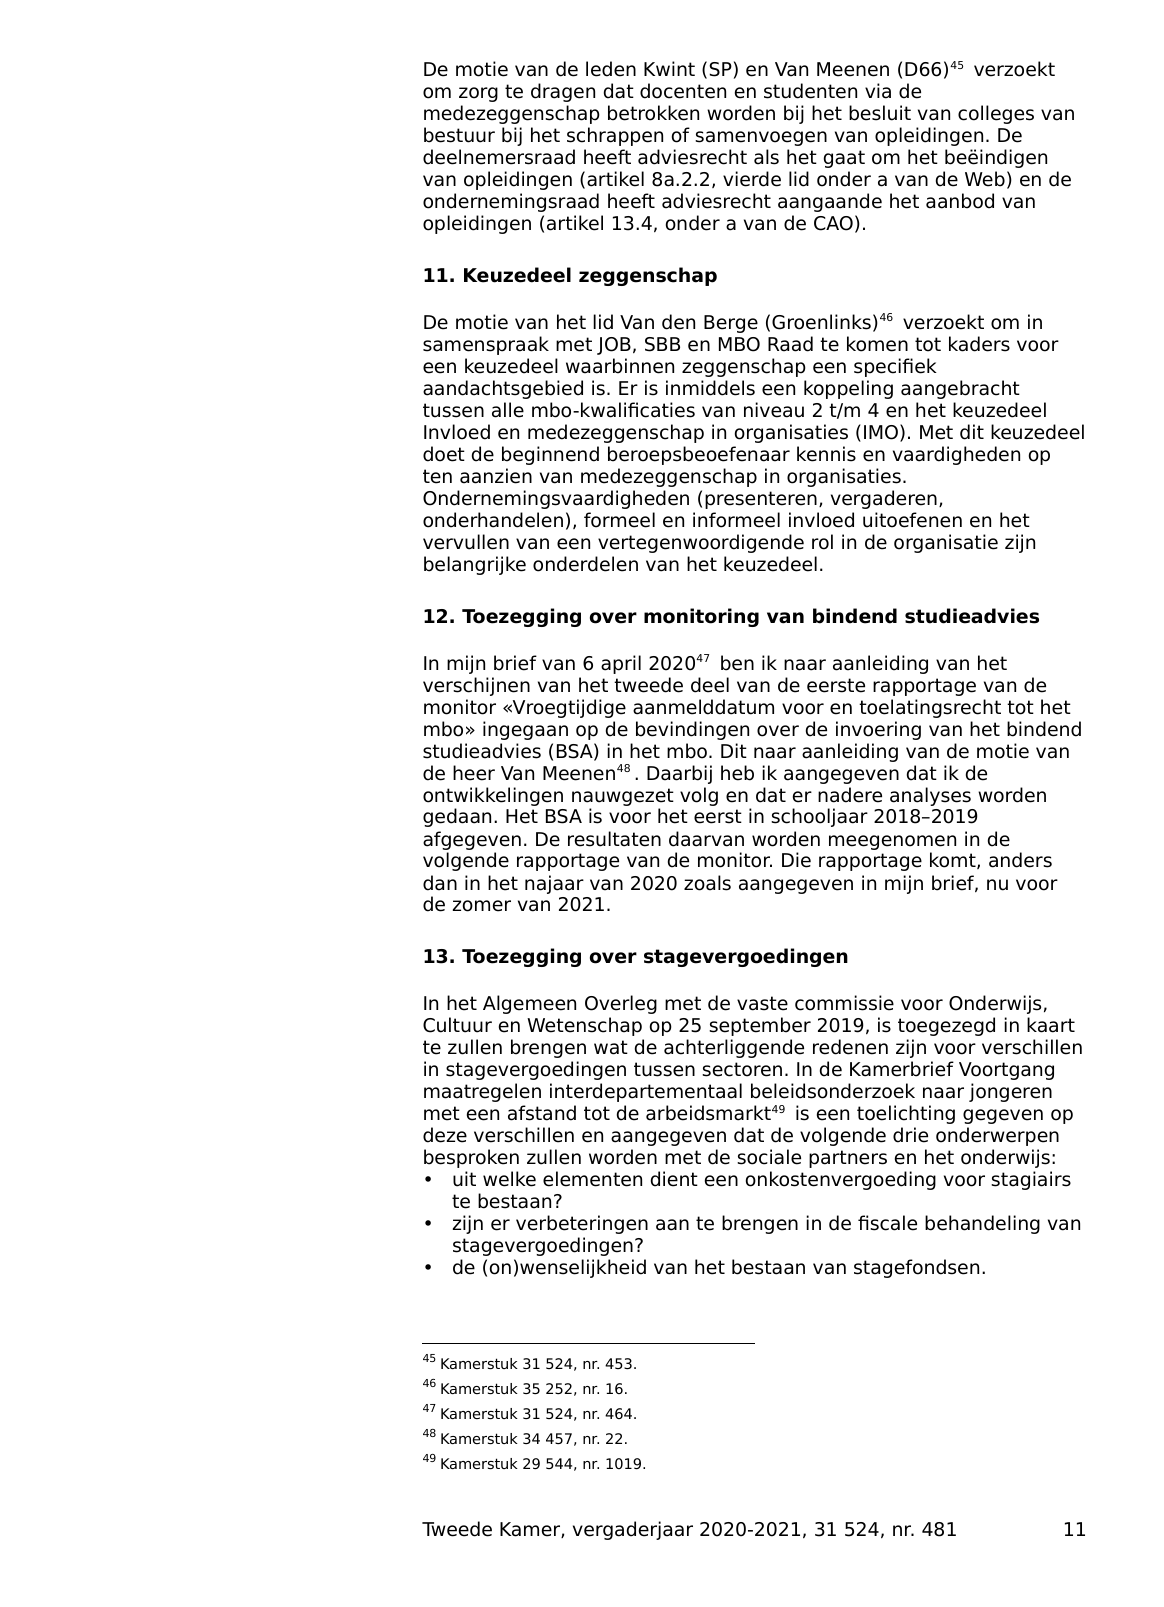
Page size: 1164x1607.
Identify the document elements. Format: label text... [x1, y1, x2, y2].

text Kamerstuk 35 252, nr. 16. [422, 1377, 1087, 1399]
text In mijn brief van 6 april 2020 ben ik naar aanleiding van het verschijnen van het tweede deel van de eerste rapportage van de monitor «Vroegtijdige aanmelddatum voor en toelatingsrecht tot het mbo» ingegaan op de bevindingen over de invoering van het bindend studieadvies (BSA) in het mbo. Dit naar aanleiding van de motie van de heer Van Meenen. Daarbij heb ik aangegeven dat ik de ontwikkelingen nauwgezet volg en dat er nadere analyses worden gedaan. Het BSA is voor het eerst in schooljaar 2018–2019 afgegeven. De resultaten daarvan worden meegenomen in de volgende rapportage van de monitor. Die rapportage komt, anders dan in het najaar van 2020 zoals aangegeven in mijn brief, nu voor de zomer van 2021. [422, 653, 1087, 916]
subtitle 13. Toezegging over stagevergoedingen [422, 946, 1087, 968]
subtitle 12. Toezegging over monitoring van bindend studieadvies [422, 606, 1087, 628]
text • de (on)wenselijkheid van het bestaan van stagefondsen. [422, 1257, 1087, 1279]
text De motie van de leden Kwint (SP) en Van Meenen (D66) verzoekt om zorg te dragen dat docenten en studenten via de medezeggenschap betrokken worden bij het besluit van colleges van bestuur bij het schrappen of samenvoegen van opleidingen. De deelnemersraad heeft adviesrecht als het gaat om het beëindigen van opleidingen (artikel 8a.2.2, vierde lid onder a van de Web) en de ondernemingsraad heeft adviesrecht aangaande het aanbod van opleidingen (artikel 13.4, onder a van de CAO). [422, 59, 1087, 235]
text Kamerstuk 31 524, nr. 464. [422, 1402, 1087, 1424]
text De motie van het lid Van den Berge (Groenlinks) verzoekt om in samenspraak met JOB, SBB en MBO Raad te komen tot kaders voor een keuzedeel waarbinnen zeggenschap een specifiek aandachtsgebied is. Er is inmiddels een koppeling aangebracht tussen alle mbo-kwalificaties van niveau 2 t/m 4 en het keuzedeel Invloed en medezeggenschap in organisaties (IMO). Met dit keuzedeel doet de beginnend beroepsbeoefenaar kennis en vaardigheden op ten aanzien van medezeggenschap in organisaties. Ondernemingsvaardigheden (presenteren, vergaderen, onderhandelen), formeel en informeel invloed uitoefenen en het vervullen van een vertegenwoordigende rol in de organisatie zijn belangrijke onderdelen van het keuzedeel. [422, 312, 1087, 576]
text In het Algemeen Overleg met de vaste commissie voor Onderwijs, Cultuur en Wetenschap op 25 september 2019, is toegezegd in kaart te zullen brengen wat de achterliggende redenen zijn voor verschillen in stagevergoedingen tussen sectoren. In de Kamerbrief Voortgang maatregelen interdepartementaal beleidsonderzoek naar jongeren met een afstand tot de arbeidsmarkt is een toelichting gegeven op deze verschillen en aangegeven dat de volgende drie onderwerpen besproken zullen worden met de sociale partners en het onderwijs: [422, 993, 1087, 1169]
text Kamerstuk 29 544, nr. 1019. [422, 1452, 1087, 1474]
text • uit welke elementen dient een onkostenvergoeding voor stagiairs te bestaan? [422, 1169, 1087, 1213]
text • zijn er verbeteringen aan te brengen in de fiscale behandeling van stagevergoedingen? [422, 1213, 1087, 1257]
text Kamerstuk 31 524, nr. 453. [422, 1352, 1087, 1374]
subtitle 11. Keuzedeel zeggenschap [422, 265, 1087, 287]
text Kamerstuk 34 457, nr. 22. [422, 1427, 1087, 1449]
